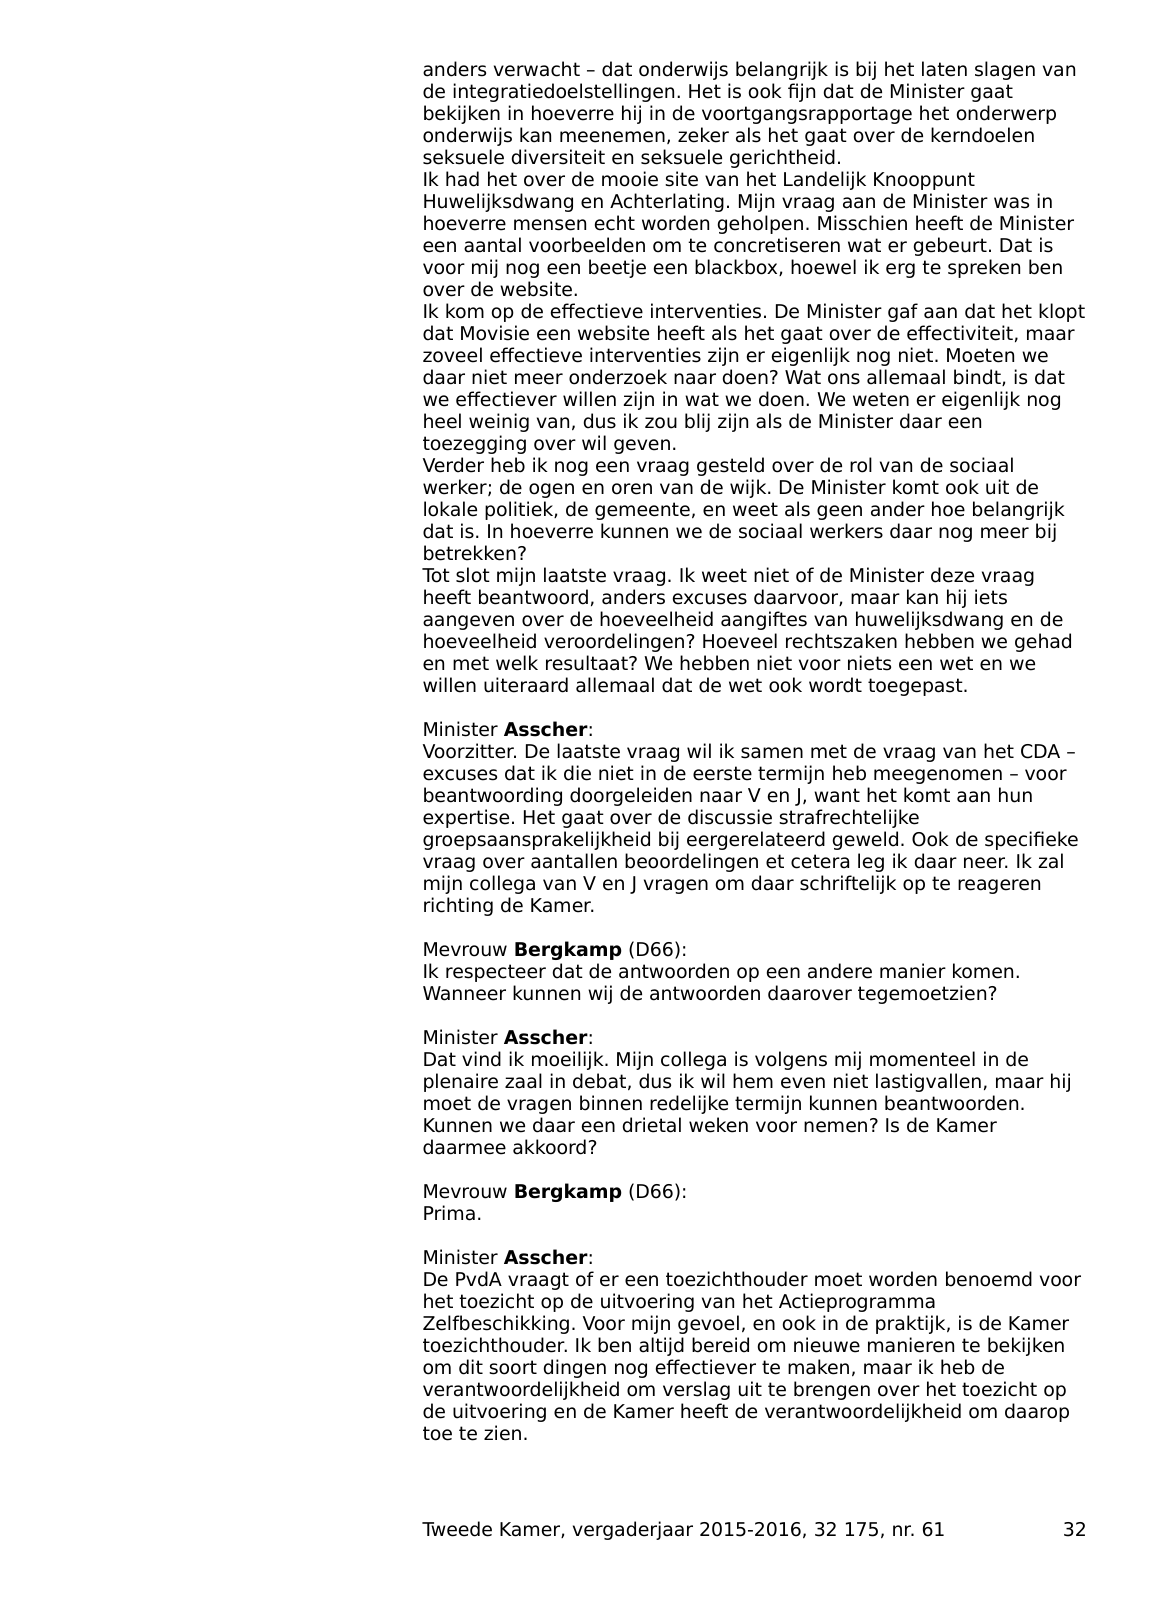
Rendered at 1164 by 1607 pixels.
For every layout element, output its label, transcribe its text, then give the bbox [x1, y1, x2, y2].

text Mevrouw Bergkamp (D66): [422, 939, 1087, 961]
text Ik respecteer dat de antwoorden op een andere manier komen. Wanneer kunnen wij de antwoorden daarover tegemoetzien? [422, 961, 1087, 1004]
text Minister Asscher: [422, 1247, 1087, 1269]
text anders verwacht – dat onderwijs belangrijk is bij het laten slagen van de integratiedoelstellingen. Het is ook fijn dat de Minister gaat bekijken in hoeverre hij in de voortgangsrapportage het onderwerp onderwijs kan meenemen, zeker als het gaat over de kerndoelen seksuele diversiteit en seksuele gerichtheid. [422, 59, 1087, 169]
text Prima. [422, 1203, 1087, 1225]
text Ik had het over de mooie site van het Landelijk Knooppunt Huwelijksdwang en Achterlating. Mijn vraag aan de Minister was in hoeverre mensen echt worden geholpen. Misschien heeft de Minister een aantal voorbeelden om te concretiseren wat er gebeurt. Dat is voor mij nog een beetje een blackbox, hoewel ik erg te spreken ben over de website. [422, 169, 1087, 301]
text De PvdA vraagt of er een toezichthouder moet worden benoemd voor het toezicht op de uitvoering van het Actieprogramma Zelfbeschikking. Voor mijn gevoel, en ook in de praktijk, is de Kamer toezichthouder. Ik ben altijd bereid om nieuwe manieren te bekijken om dit soort dingen nog effectiever te maken, maar ik heb de verantwoordelijkheid om verslag uit te brengen over het toezicht op de uitvoering en de Kamer heeft de verantwoordelijkheid om daarop toe te zien. [422, 1269, 1087, 1445]
text Verder heb ik nog een vraag gesteld over de rol van de sociaal werker; de ogen en oren van de wijk. De Minister komt ook uit de lokale politiek, de gemeente, en weet als geen ander hoe belangrijk dat is. In hoeverre kunnen we de sociaal werkers daar nog meer bij betrekken? [422, 455, 1087, 564]
text Tot slot mijn laatste vraag. Ik weet niet of de Minister deze vraag heeft beantwoord, anders excuses daarvoor, maar kan hij iets aangeven over de hoeveelheid aangiftes van huwelijksdwang en de hoeveelheid veroordelingen? Hoeveel rechtszaken hebben we gehad en met welk resultaat? We hebben niet voor niets een wet en we willen uiteraard allemaal dat de wet ook wordt toegepast. [422, 564, 1087, 696]
text Minister Asscher: [422, 1027, 1087, 1049]
text Ik kom op de effectieve interventies. De Minister gaf aan dat het klopt dat Movisie een website heeft als het gaat over de effectiviteit, maar zoveel effectieve interventies zijn er eigenlijk nog niet. Moeten we daar niet meer onderzoek naar doen? Wat ons allemaal bindt, is dat we effectiever willen zijn in wat we doen. We weten er eigenlijk nog heel weinig van, dus ik zou blij zijn als de Minister daar een toezegging over wil geven. [422, 301, 1087, 455]
text Voorzitter. De laatste vraag wil ik samen met de vraag van het CDA – excuses dat ik die niet in de eerste termijn heb meegenomen – voor beantwoording doorgeleiden naar V en J, want het komt aan hun expertise. Het gaat over de discussie strafrechtelijke groepsaansprakelijkheid bij eergerelateerd geweld. Ook de specifieke vraag over aantallen beoordelingen et cetera leg ik daar neer. Ik zal mijn collega van V en J vragen om daar schriftelijk op te reageren richting de Kamer. [422, 741, 1087, 916]
text Mevrouw Bergkamp (D66): [422, 1181, 1087, 1203]
text Dat vind ik moeilijk. Mijn collega is volgens mij momenteel in de plenaire zaal in debat, dus ik wil hem even niet lastigvallen, maar hij moet de vragen binnen redelijke termijn kunnen beantwoorden. Kunnen we daar een drietal weken voor nemen? Is de Kamer daarmee akkoord? [422, 1049, 1087, 1159]
text Minister Asscher: [422, 719, 1087, 741]
